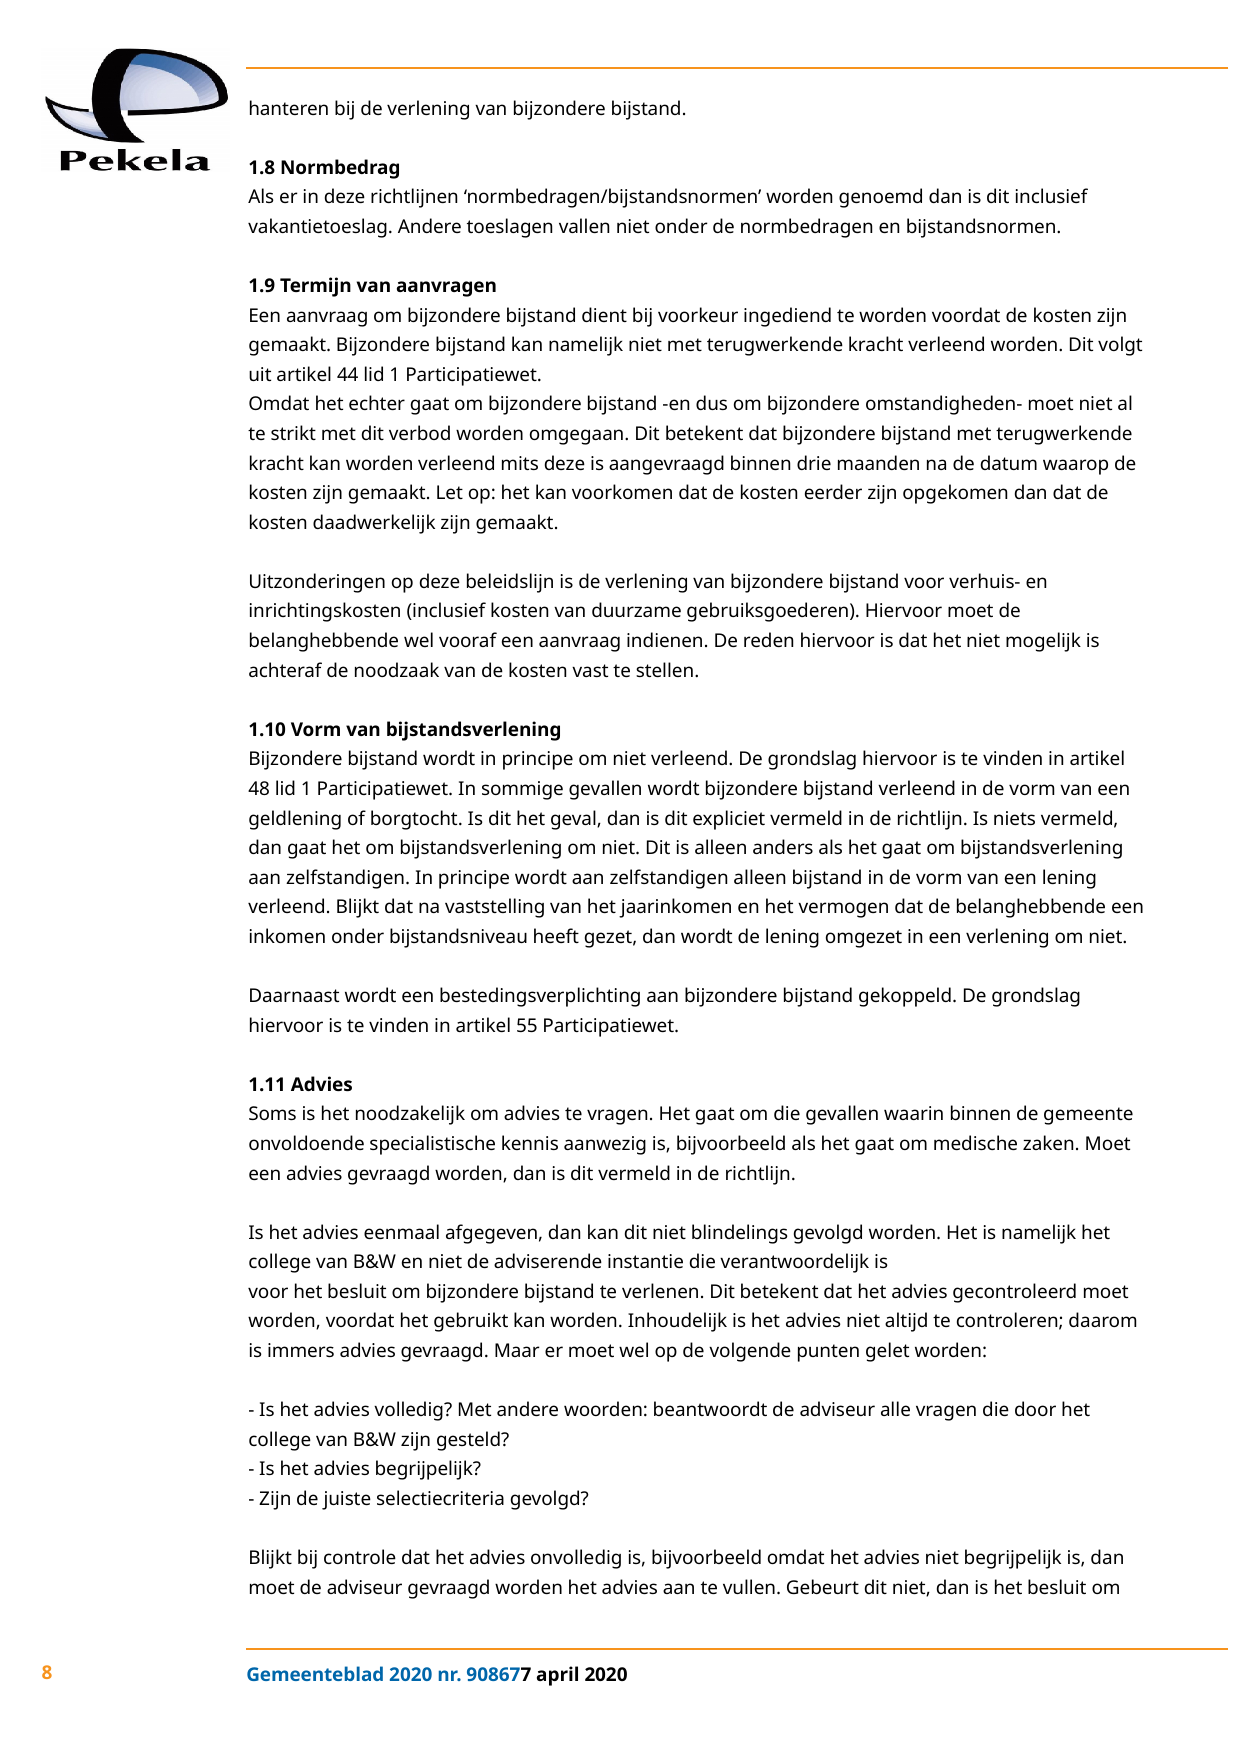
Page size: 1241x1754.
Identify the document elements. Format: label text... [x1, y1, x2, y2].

picture [41, 47, 231, 172]
text voor het besluit om bijzondere bijstand te verlenen. Dit betekent dat het advies gecontroleerd moet worden, voordat het gebruikt kan worden. Inhoudelijk is het advies niet altijd te controleren; daarom is immers advies gevraagd. Maar er moet wel op de volgende punten gelet worden: [248, 1278, 1152, 1363]
text 1.9 Termijn van aanvragen [248, 272, 1152, 298]
text Bijzondere bijstand wordt in principe om niet verleend. De grondslag hiervoor is te vinden in artikel 48 lid 1 Participatiewet. In sommige gevallen wordt bijzondere bijstand verleend in de vorm van een geldlening of borgtocht. Is dit het geval, dan is dit expliciet vermeld in de richtlijn. Is niets vermeld, dan gaat het om bijstandsverlening om niet. Dit is alleen anders als het gaat om bijstandsverlening aan zelfstandigen. In principe wordt aan zelfstandigen alleen bijstand in de vorm van een lening verleend. Blijkt dat na vaststelling van het jaarinkomen en het vermogen dat de belanghebbende een inkomen onder bijstandsniveau heeft gezet, dan wordt de lening omgezet in een verlening om niet. [248, 746, 1152, 949]
text Daarnaast wordt een bestedingsverplichting aan bijzondere bijstand gekoppeld. De grondslag hiervoor is te vinden in artikel 55 Participatiewet. [248, 982, 1152, 1038]
text 1.11 Advies [248, 1071, 1152, 1097]
text Omdat het echter gaat om bijzondere bijstand -en dus om bijzondere omstandigheden- moet niet al te strikt met dit verbod worden omgegaan. Dit betekent dat bijzondere bijstand met terugwerkende kracht kan worden verleend mits deze is aangevraagd binnen drie maanden na de datum waarop de kosten zijn gemaakt. Let op: het kan voorkomen dat de kosten eerder zijn opgekomen dan dat de kosten daadwerkelijk zijn gemaakt. [248, 391, 1152, 535]
text - Zijn de juiste selectiecriteria gevolgd? [248, 1485, 1152, 1511]
text Uitzonderingen op deze beleidslijn is de verlening van bijzondere bijstand voor verhuis- en inrichtingskosten (inclusief kosten van duurzame gebruiksgoederen). Hiervoor moet de belanghebbende wel vooraf een aanvraag indienen. De reden hiervoor is dat het niet mogelijk is achteraf de noodzaak van de kosten vast te stellen. [248, 568, 1152, 683]
text Blijkt bij controle dat het advies onvolledig is, bijvoorbeeld omdat het advies niet begrijpelijk is, dan moet de adviseur gevraagd worden het advies aan te vullen. Gebeurt dit niet, dan is het besluit om [248, 1544, 1152, 1600]
text hanteren bij de verlening van bijzondere bijstand. [248, 95, 1152, 121]
text Is het advies eenmaal afgegeven, dan kan dit niet blindelings gevolgd worden. Het is namelijk het college van B&W en niet de adviserende instantie die verantwoordelijk is [248, 1219, 1152, 1274]
text - Is het advies volledig? Met andere woorden: beantwoordt de adviseur alle vragen die door het college van B&W zijn gesteld? [248, 1396, 1152, 1452]
text 1.8 Normbedrag [248, 154, 1152, 180]
text Een aanvraag om bijzondere bijstand dient bij voorkeur ingediend te worden voordat de kosten zijn gemaakt. Bijzondere bijstand kan namelijk niet met terugwerkende kracht verleend worden. Dit volgt uit artikel 44 lid 1 Participatiewet. [248, 302, 1152, 387]
text Soms is het noodzakelijk om advies te vragen. Het gaat om die gevallen waarin binnen de gemeente onvoldoende specialistische kennis aanwezig is, bijvoorbeeld als het gaat om medische zaken. Moet een advies gevraagd worden, dan is dit vermeld in de richtlijn. [248, 1101, 1152, 1186]
text Als er in deze richtlijnen ‘normbedragen/bijstandsnormen’ worden genoemd dan is dit inclusief vakantietoeslag. Andere toeslagen vallen niet onder de normbedragen en bijstandsnormen. [248, 183, 1152, 239]
text - Is het advies begrijpelijk? [248, 1456, 1152, 1481]
text 1.10 Vorm van bijstandsverlening [248, 716, 1152, 742]
